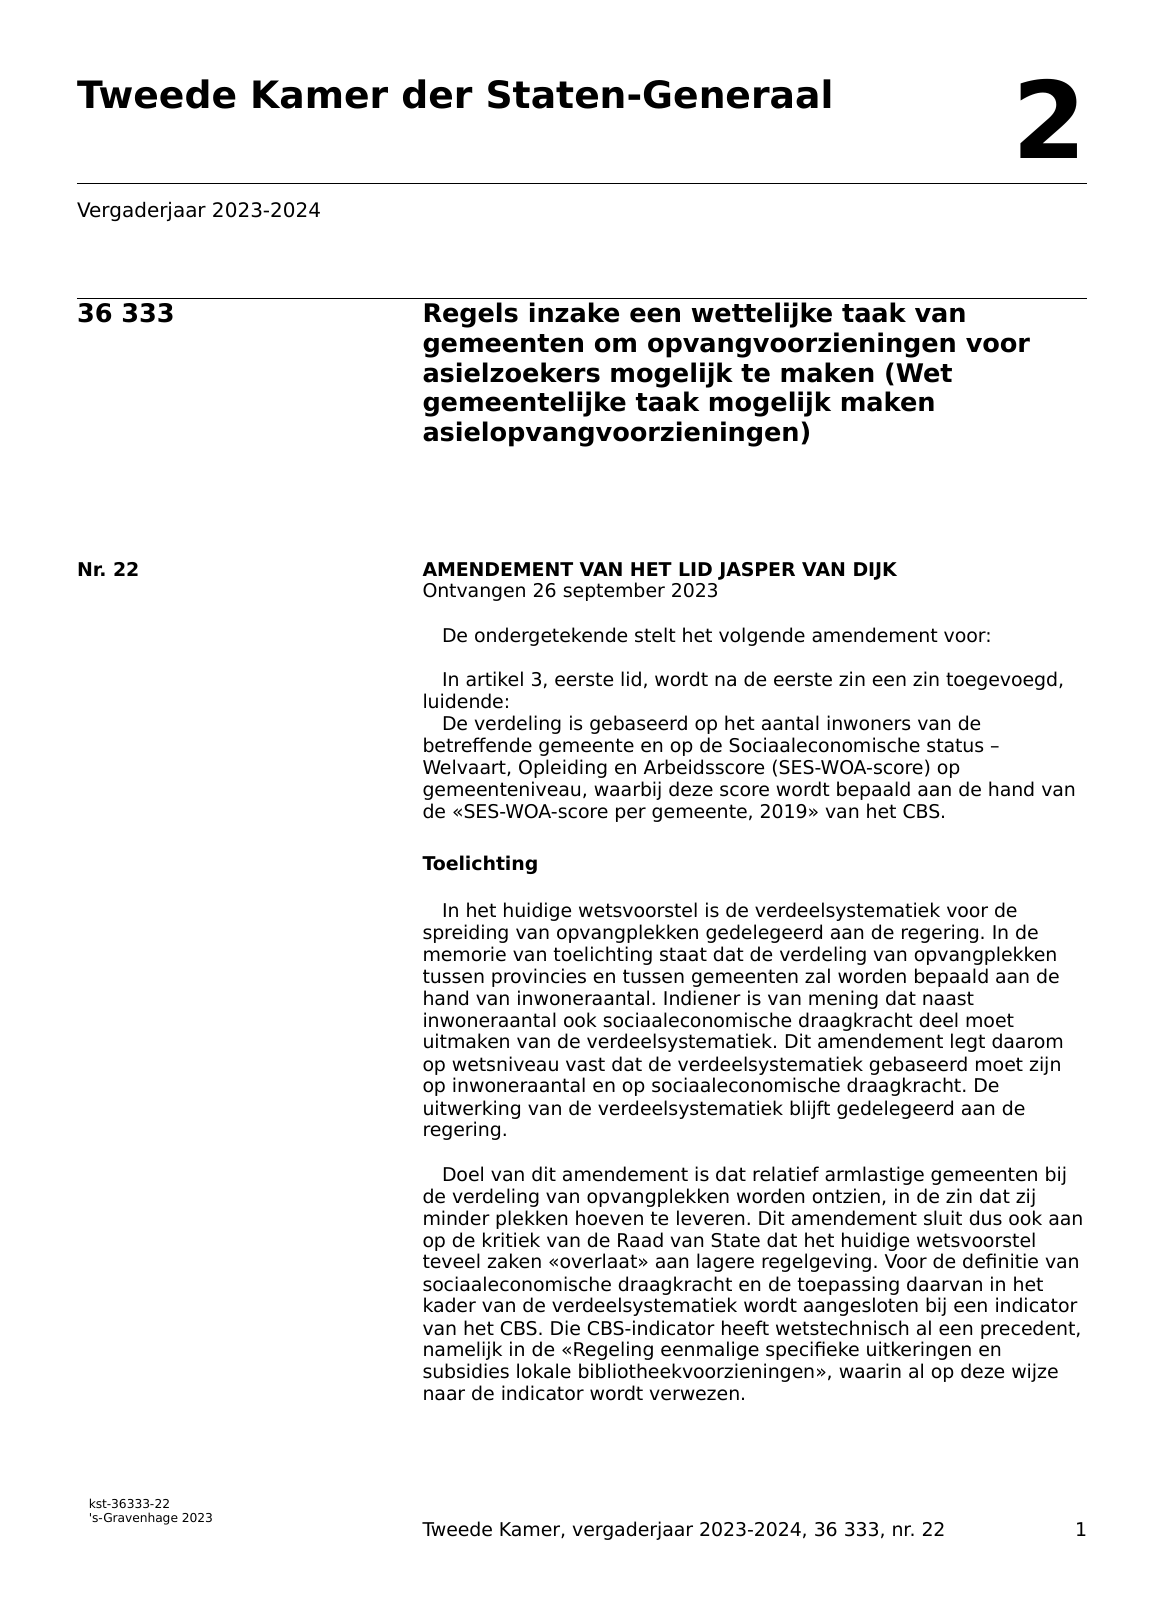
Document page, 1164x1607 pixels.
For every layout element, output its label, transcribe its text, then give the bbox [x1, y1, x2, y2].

table_cell Vergaderjaar 2023-2024 [77, 184, 1087, 298]
text De verdeling is gebaseerd op het aantal inwoners van de betreffende gemeente en op de Sociaaleconomische status – Welvaart, Opleiding en Arbeidsscore (SES-WOA-score) op gemeenteniveau, waarbij deze score wordt bepaald aan de hand van de «SES-WOA-score per gemeente, 2019» van het CBS. [422, 713, 1087, 823]
subtitle Nr. 22 AMENDEMENT VAN HET LID JASPER VAN DIJK [77, 558, 1087, 580]
text 's-Gravenhage 2023 [88, 1511, 323, 1525]
subtitle 36 333 Regels inzake een wettelijke taak van gemeenten om opvangvoorzieningen voor asielzoekers mogelijk te maken (Wet gemeentelijke taak mogelijk maken asielopvangvoorzieningen) [77, 299, 1087, 447]
text Doel van dit amendement is dat relatief armlastige gemeenten bij de verdeling van opvangplekken worden ontzien, in de zin dat zij minder plekken hoeven te leveren. Dit amendement sluit dus ook aan op de kritiek van de Raad van State dat het huidige wetsvoorstel teveel zaken «overlaat» aan lagere regelgeving. Voor de definitie van sociaaleconomische draagkracht en de toepassing daarvan in het kader van de verdeelsystematiek wordt aangesloten bij een indicator van het CBS. Die CBS-indicator heeft wetstechnisch al een precedent, namelijk in de «Regeling eenmalige specifieke uitkeringen en subsidies lokale bibliotheekvoorzieningen», waarin al op deze wijze naar de indicator wordt verwezen. [422, 1163, 1087, 1405]
subtitle Toelichting [422, 853, 1087, 874]
table_header Tweede Kamer der Staten-Generaal [77, 59, 886, 183]
text In het huidige wetsvoorstel is de verdeelsystematiek voor de spreiding van opvangplekken gedelegeerd aan de regering. In de memorie van toelichting staat dat de verdeling van opvangplekken tussen provincies en tussen gemeenten zal worden bepaald aan de hand van inwoneraantal. Indiener is van mening dat naast inwoneraantal ook sociaaleconomische draagkracht deel moet uitmaken van de verdeelsystematiek. Dit amendement legt daarom op wetsniveau vast dat de verdeelsystematiek gebaseerd moet zijn op inwoneraantal en op sociaaleconomische draagkracht. De uitwerking van de verdeelsystematiek blijft gedelegeerd aan de regering. [422, 899, 1087, 1141]
text kst-36333-22 [88, 1497, 323, 1511]
table_header 2 [886, 59, 1087, 183]
text In artikel 3, eerste lid, wordt na de eerste zin een zin toegevoegd, luidende: [422, 669, 1087, 713]
text De ondergetekende stelt het volgende amendement voor: [422, 624, 1087, 647]
text Ontvangen 26 september 2023 [422, 580, 1087, 602]
